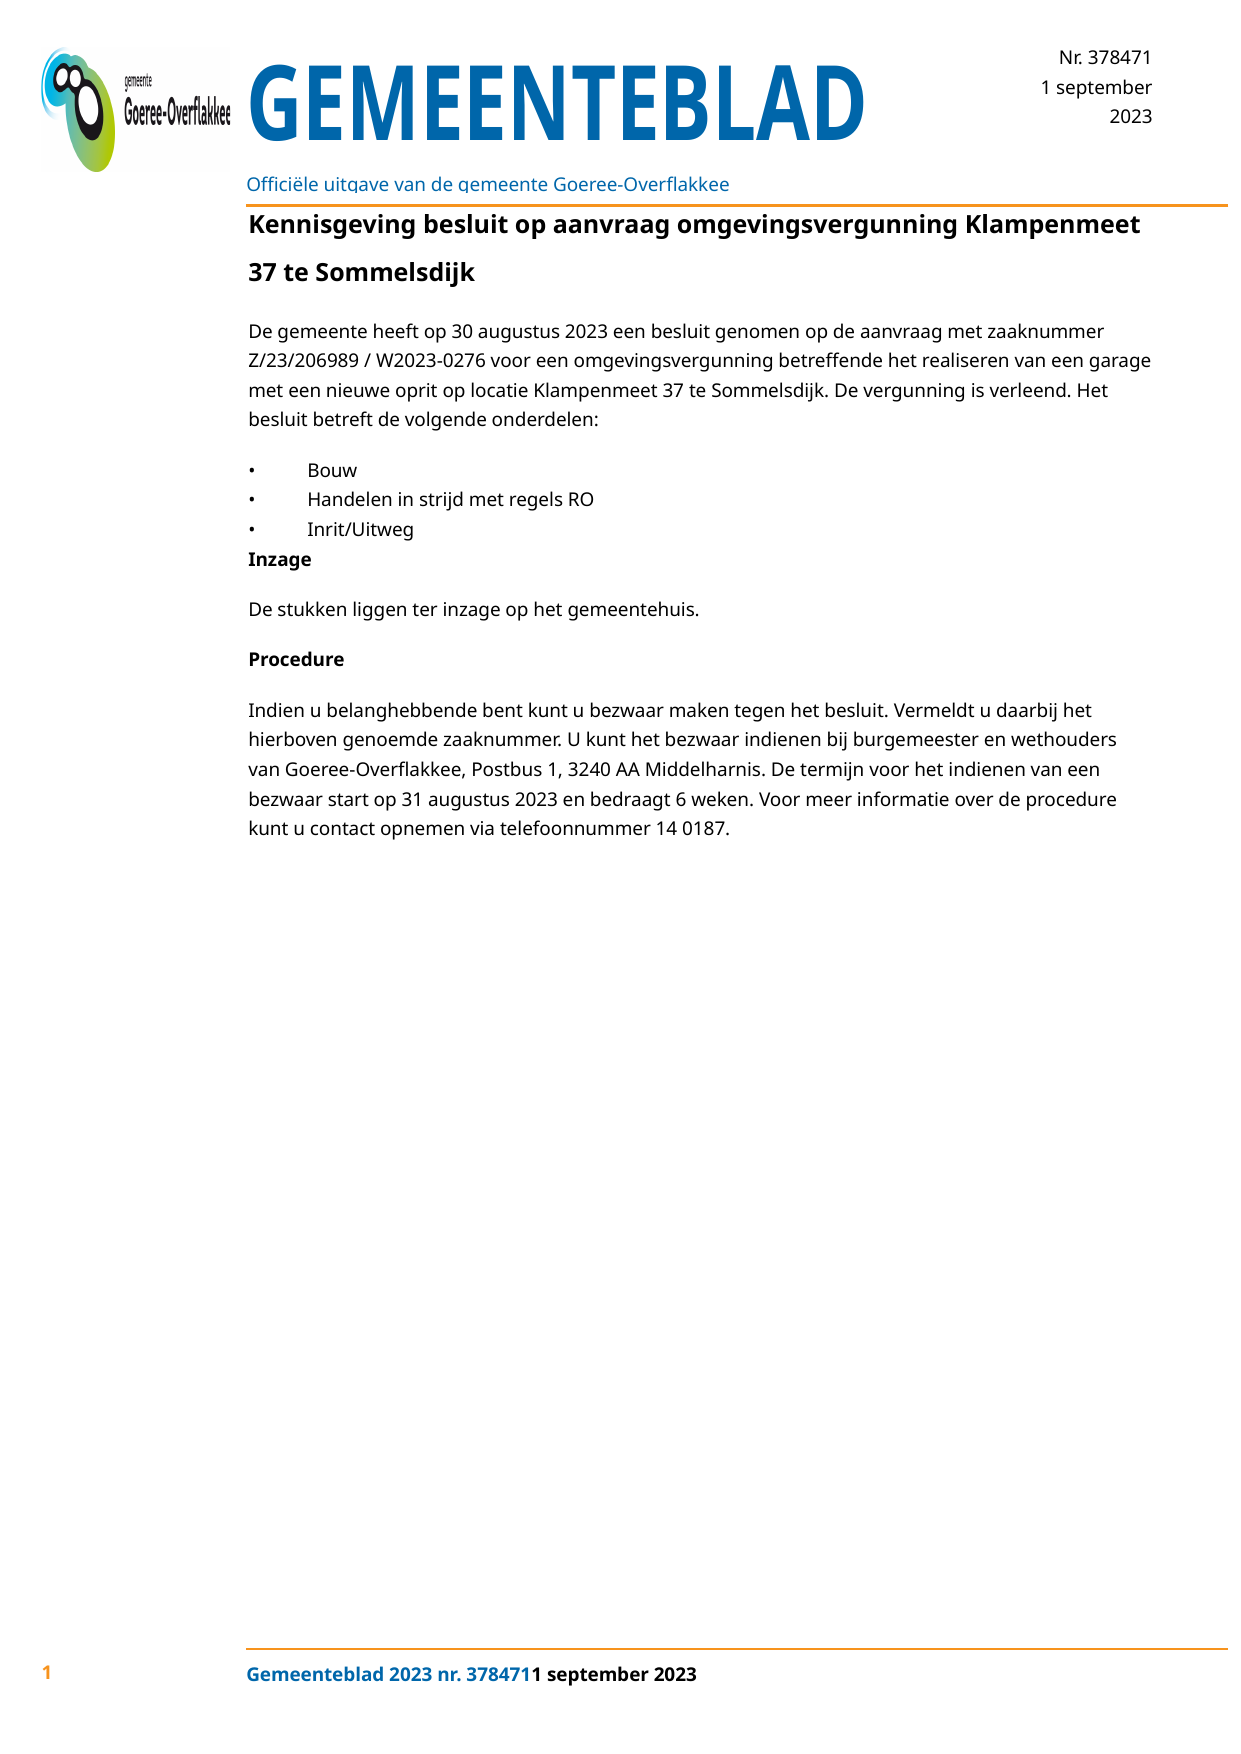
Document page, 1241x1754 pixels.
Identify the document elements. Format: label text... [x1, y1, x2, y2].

list Bouw [248, 457, 1152, 483]
text Kennisgeving besluit op aanvraag omgevingsvergunning Klampenmeet 37 te Sommelsdijk [248, 207, 1152, 288]
text De gemeente heeft op 30 augustus 2023 een besluit genomen op de aanvraag met zaaknummer Z/23/206989 / W2023-0276 voor een omgevingsvergunning betreffende het realiseren van een garage met een nieuwe oprit op locatie Klampenmeet 37 te Sommelsdijk. De vergunning is verleend. Het besluit betreft de volgende onderdelen: [248, 318, 1152, 432]
text De stukken liggen ter inzage op het gemeentehuis. [248, 596, 1152, 622]
text Procedure [248, 647, 1152, 672]
list Inrit/Uitweg [248, 516, 1152, 542]
list Handelen in strijd met regels RO [248, 487, 1152, 512]
text Inzage [248, 546, 1152, 572]
picture [41, 47, 231, 172]
text Indien u belanghebbende bent kunt u bezwaar maken tegen het besluit. Vermeldt u daarbij het hierboven genoemde zaaknummer. U kunt het bezwaar indienen bij burgemeester en wethouders van Goeree-Overflakkee, Postbus 1, 3240 AA Middelharnis. De termijn voor het indienen van een bezwaar start op 31 augustus 2023 en bedraagt 6 weken. Voor meer informatie over de procedure kunt u contact opnemen via telefoonnummer 14 0187. [248, 697, 1152, 841]
